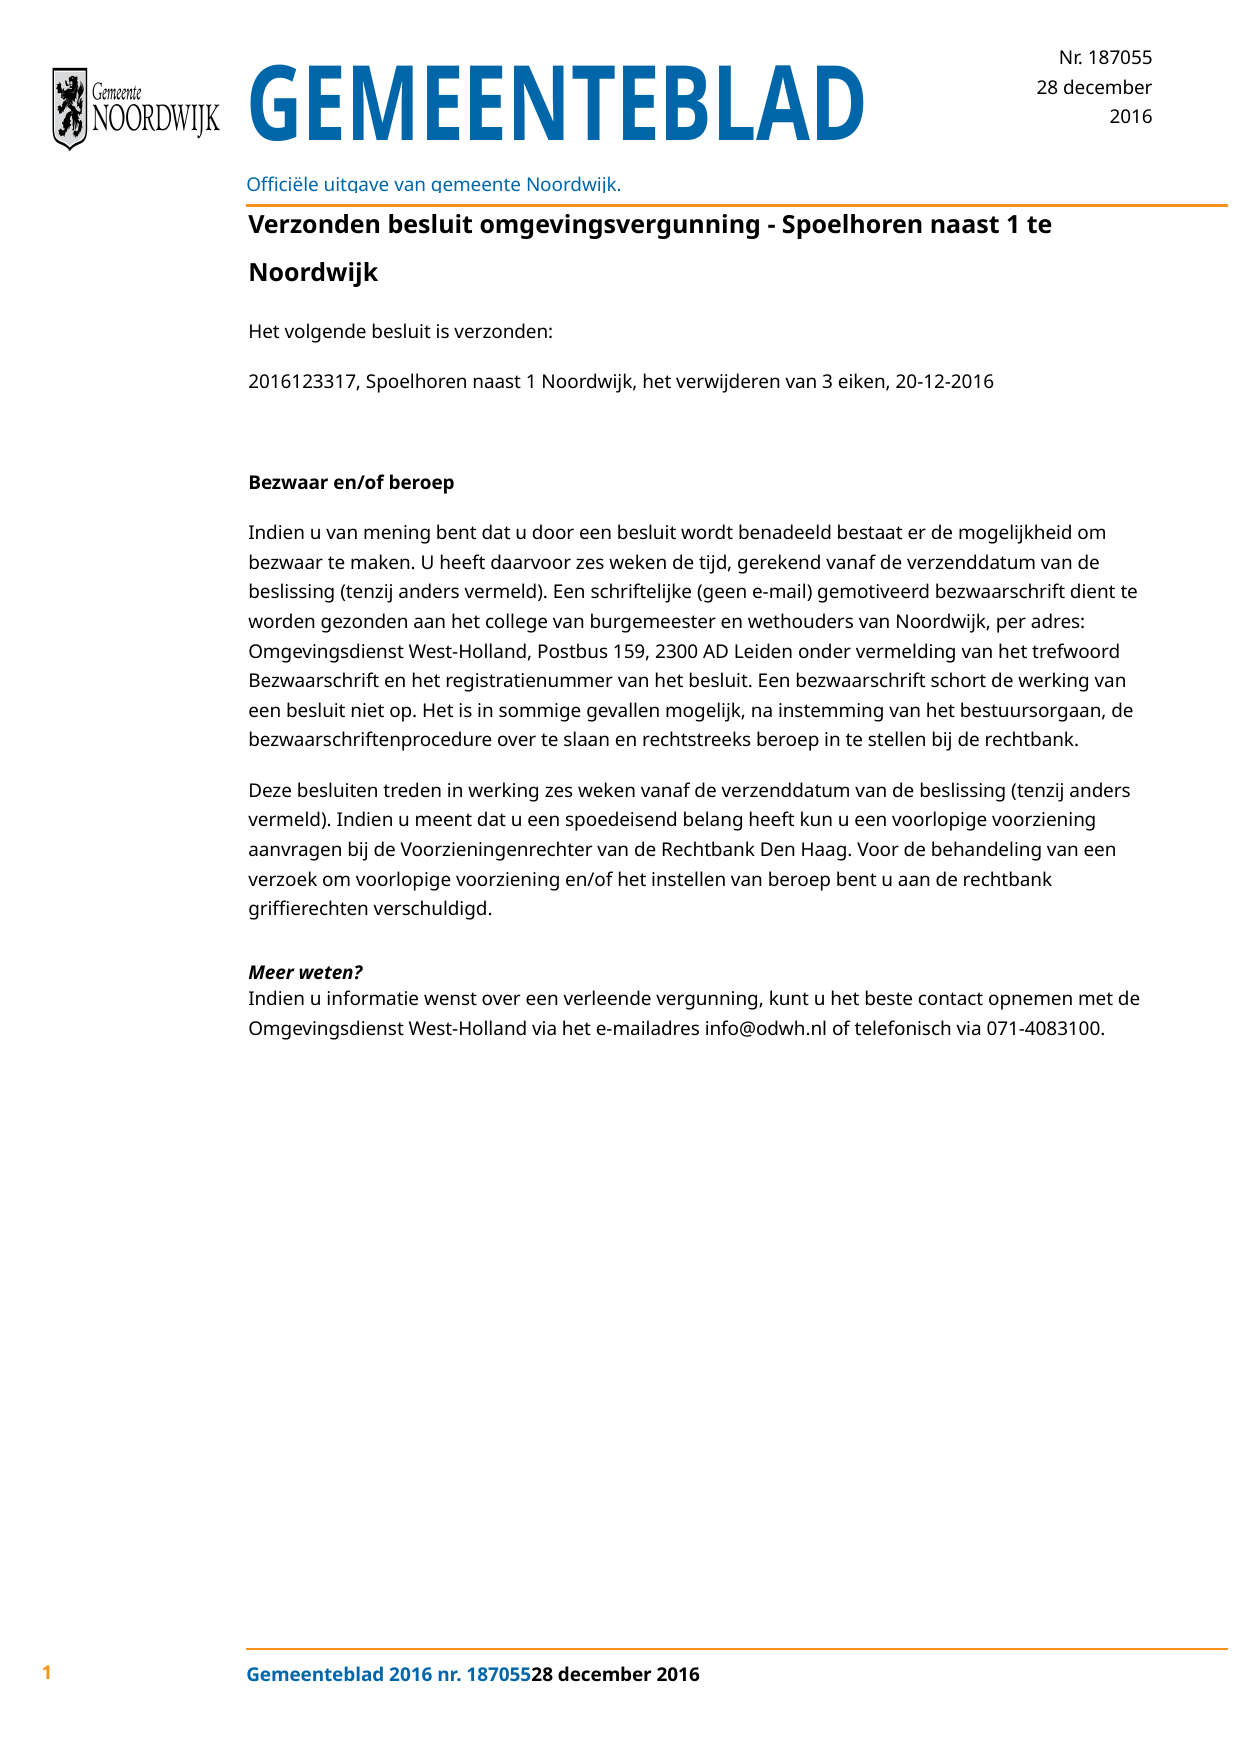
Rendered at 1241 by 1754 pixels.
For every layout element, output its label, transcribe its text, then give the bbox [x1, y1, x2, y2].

text Verzonden besluit omgevingsvergunning - Spoelhoren naast 1 te Noordwijk [248, 207, 1152, 288]
text Indien u van mening bent dat u door een besluit wordt benadeeld bestaat er de mogelijkheid om bezwaar te maken. U heeft daarvoor zes weken de tijd, gerekend vanaf de verzenddatum van de beslissing (tenzij anders vermeld). Een schriftelijke (geen e-mail) gemotiveerd bezwaarschrift dient te worden gezonden aan het college van burgemeester en wethouders van Noordwijk, per adres: Omgevingsdienst West-Holland, Postbus 159, 2300 AD Leiden onder vermelding van het trefwoord Bezwaarschrift en het registratienummer van het besluit. Een bezwaarschrift schort de werking van een besluit niet op. Het is in sommige gevallen mogelijk, na instemming van het bestuursorgaan, de bezwaarschriftenprocedure over te slaan en rechtstreeks beroep in te stellen bij de rechtbank. [248, 519, 1152, 752]
text Het volgende besluit is verzonden: [248, 318, 1152, 344]
picture [41, 47, 231, 172]
text Bezwaar en/of beroep [248, 469, 1152, 495]
text Deze besluiten treden in werking zes weken vanaf de verzenddatum van de beslissing (tenzij anders vermeld). Indien u meent dat u een spoedeisend belang heeft kun u een voorlopige voorziening aanvragen bij de Voorzieningenrechter van de Rechtbank Den Haag. Voor de behandeling van een verzoek om voorlopige voorziening en/of het instellen van beroep bent u aan de rechtbank griffierechten verschuldigd. [248, 777, 1152, 921]
text Indien u informatie wenst over een verleende vergunning, kunt u het beste contact opnemen met de Omgevingsdienst West-Holland via het e-mailadres info@odwh.nl of telefonisch via 071-4083100. [248, 985, 1152, 1040]
text Meer weten? [248, 959, 1152, 985]
text 2016123317, Spoelhoren naast 1 Noordwijk, het verwijderen van 3 eiken, 20-12-2016 [248, 368, 1152, 394]
